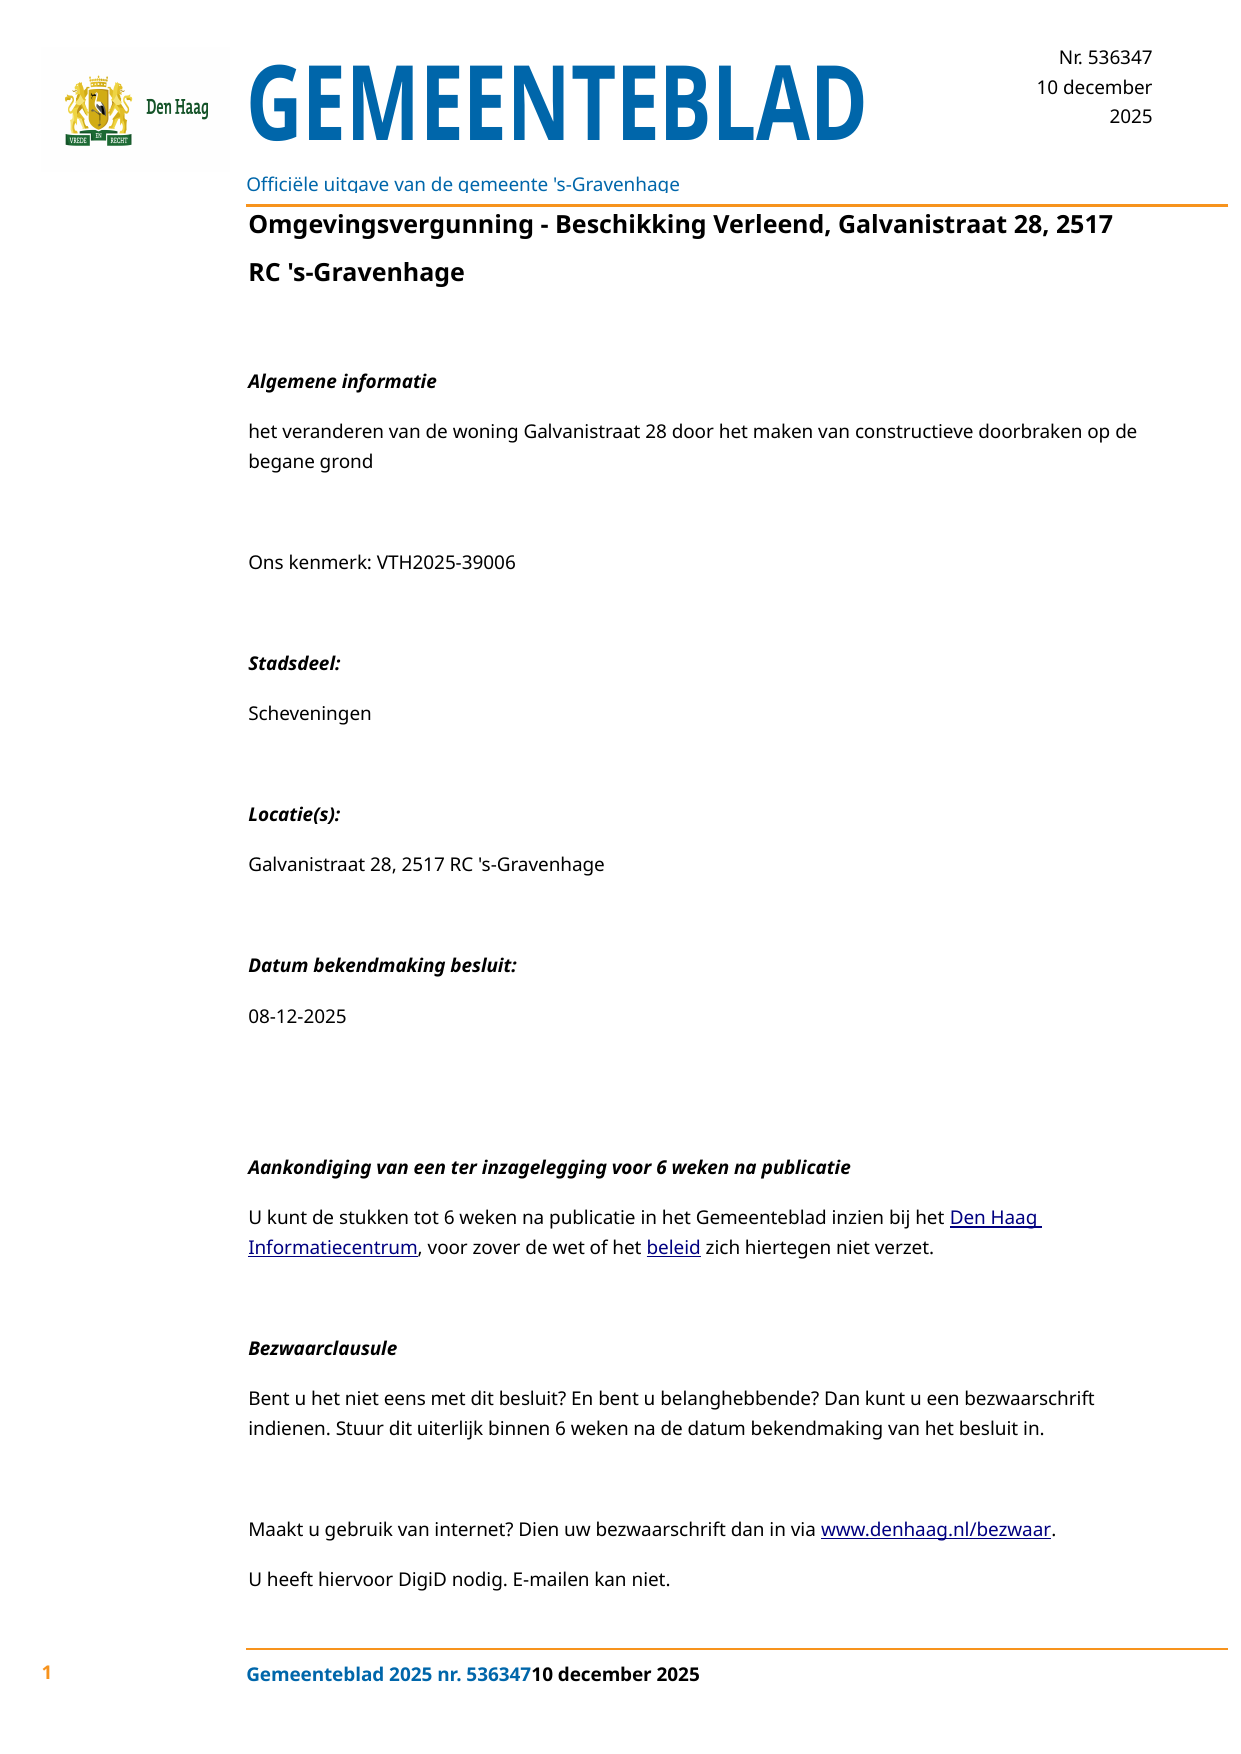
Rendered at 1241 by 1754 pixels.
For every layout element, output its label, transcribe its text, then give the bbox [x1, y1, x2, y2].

text het veranderen van de woning Galvanistraat 28 door het maken van constructieve doorbraken op de begane grond [248, 419, 1152, 474]
text Aankondiging van een ter inzagelegging voor 6 weken na publicatie [248, 1154, 1152, 1180]
text Algemene informatie [248, 368, 1152, 394]
text 08-12-2025 [248, 1003, 1152, 1029]
picture [41, 47, 231, 172]
text Maakt u gebruik van internet? Dien uw bezwaarschrift dan in via www.denhaag.nl/bezwaar. [248, 1516, 1152, 1542]
text Galvanistraat 28, 2517 RC 's-Gravenhage [248, 852, 1152, 877]
text Datum bekendmaking besluit: [248, 952, 1152, 978]
text Locatie(s): [248, 801, 1152, 827]
text Omgevingsvergunning - Beschikking Verleend, Galvanistraat 28, 2517 RC 's-Gravenhage [248, 207, 1152, 288]
text Scheveningen [248, 700, 1152, 726]
text U kunt de stukken tot 6 weken na publicatie in het Gemeenteblad inzien bij het Den Haag Informatiecentrum, voor zover de wet of het beleid zich hiertegen niet verzet. [248, 1204, 1152, 1260]
text Bezwaarclausule [248, 1335, 1152, 1361]
text U heeft hiervoor DigiD nodig. E-mailen kan niet. [248, 1566, 1152, 1592]
text Ons kenmerk: VTH2025-39006 [248, 549, 1152, 575]
text Bent u het niet eens met dit besluit? En bent u belanghebbende? Dan kunt u een bezwaarschrift indienen. Stuur dit uiterlijk binnen 6 weken na de datum bekendmaking van het besluit in. [248, 1385, 1152, 1441]
text Stadsdeel: [248, 650, 1152, 676]
